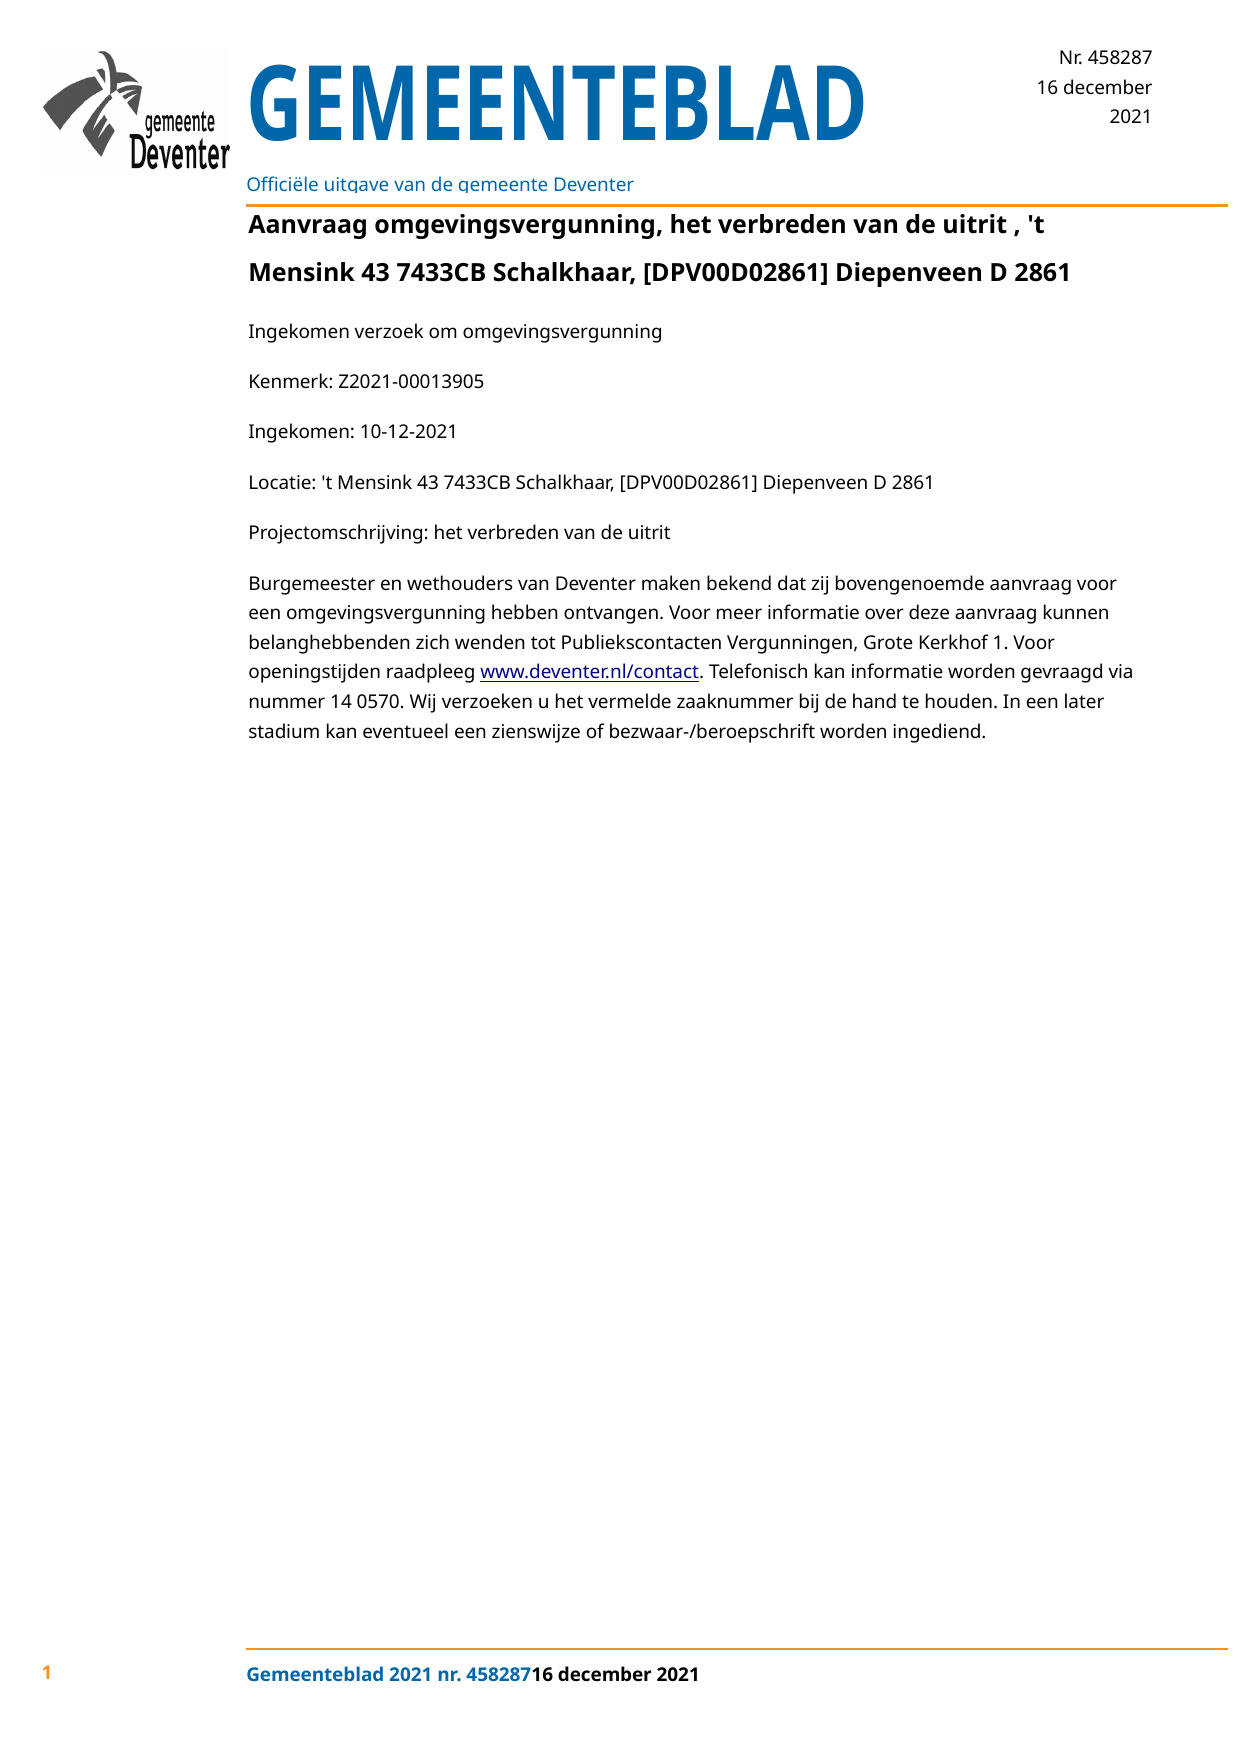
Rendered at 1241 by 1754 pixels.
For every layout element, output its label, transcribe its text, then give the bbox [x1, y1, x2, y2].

text Projectomschrijving: het verbreden van de uitrit [248, 519, 1152, 545]
text Locatie: 't Mensink 43 7433CB Schalkhaar, [DPV00D02861] Diepenveen D 2861 [248, 469, 1152, 495]
text Ingekomen: 10-12-2021 [248, 419, 1152, 444]
text Kenmerk: Z2021-00013905 [248, 368, 1152, 394]
text Ingekomen verzoek om omgevingsvergunning [248, 318, 1152, 344]
text Burgemeester en wethouders van Deventer maken bekend dat zij bovengenoemde aanvraag voor een omgevingsvergunning hebben ontvangen. Voor meer informatie over deze aanvraag kunnen belanghebbenden zich wenden tot Publiekscontacten Vergunningen, Grote Kerkhof 1. Voor openingstijden raadpleeg www.deventer.nl/contact. Telefonisch kan informatie worden gevraagd via nummer 14 0570. Wij verzoeken u het vermelde zaaknummer bij de hand te houden. In een later stadium kan eventueel een zienswijze of bezwaar-/beroepschrift worden ingediend. [248, 570, 1152, 744]
picture [41, 47, 231, 172]
text Aanvraag omgevingsvergunning, het verbreden van de uitrit , 't Mensink 43 7433CB Schalkhaar, [DPV00D02861] Diepenveen D 2861 [248, 207, 1152, 288]
